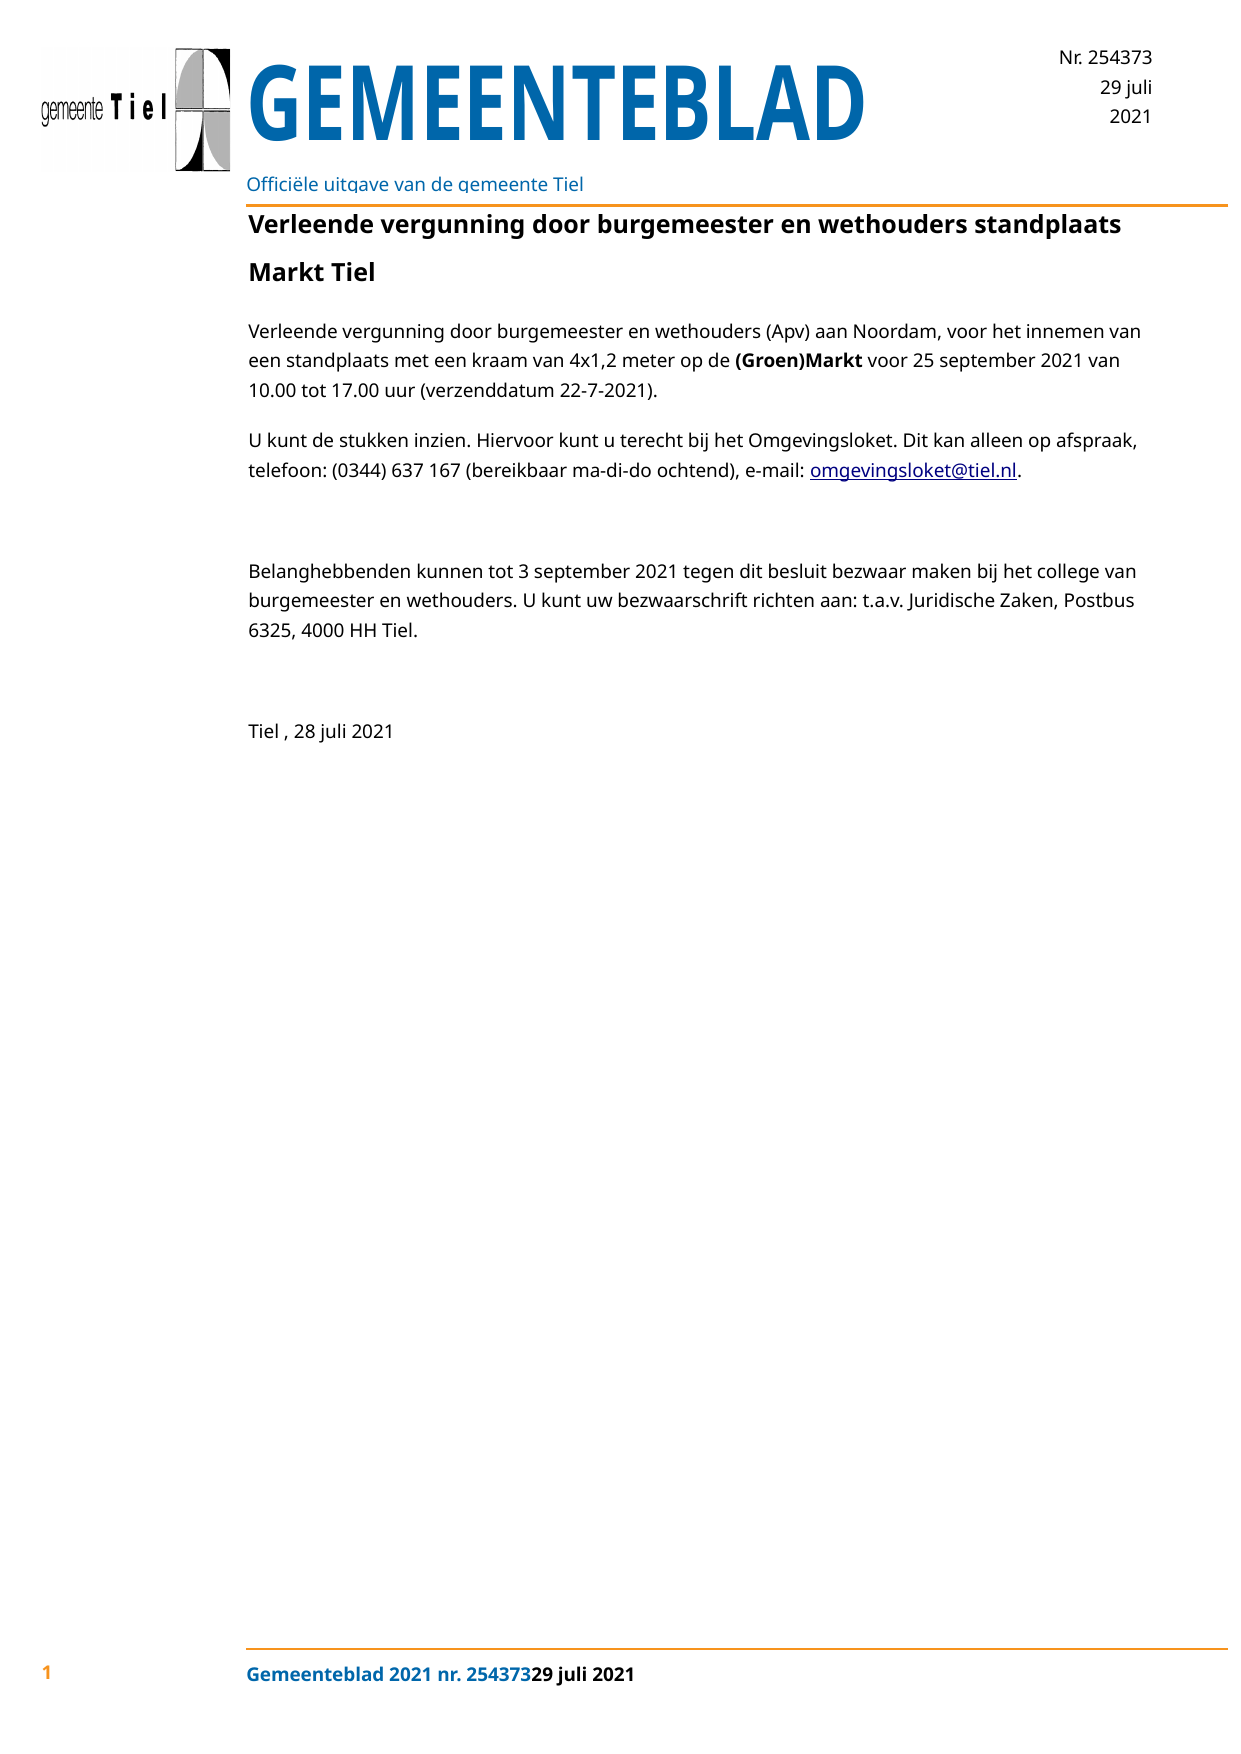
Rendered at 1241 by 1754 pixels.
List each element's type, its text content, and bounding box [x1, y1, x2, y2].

text Belanghebbenden kunnen tot 3 september 2021 tegen dit besluit bezwaar maken bij het college van burgemeester en wethouders. U kunt uw bezwaarschrift richten aan: t.a.v. Juridische Zaken, Postbus 6325, 4000 HH Tiel. [248, 558, 1152, 643]
text U kunt de stukken inzien. Hiervoor kunt u terecht bij het Omgevingsloket. Dit kan alleen op afspraak, telefoon: (0344) 637 167 (bereikbaar ma-di-do ochtend), e-mail: omgevingsloket@tiel.nl. [248, 427, 1152, 483]
text Verleende vergunning door burgemeester en wethouders standplaats Markt Tiel [248, 207, 1152, 288]
picture [41, 47, 231, 172]
text Verleende vergunning door burgemeester en wethouders (Apv) aan Noordam, voor het innemen van een standplaats met een kraam van 4x1,2 meter op de (Groen)Markt voor 25 september 2021 van 10.00 tot 17.00 uur (verzenddatum 22-7-2021). [248, 318, 1152, 403]
text Tiel , 28 juli 2021 [248, 718, 1152, 744]
